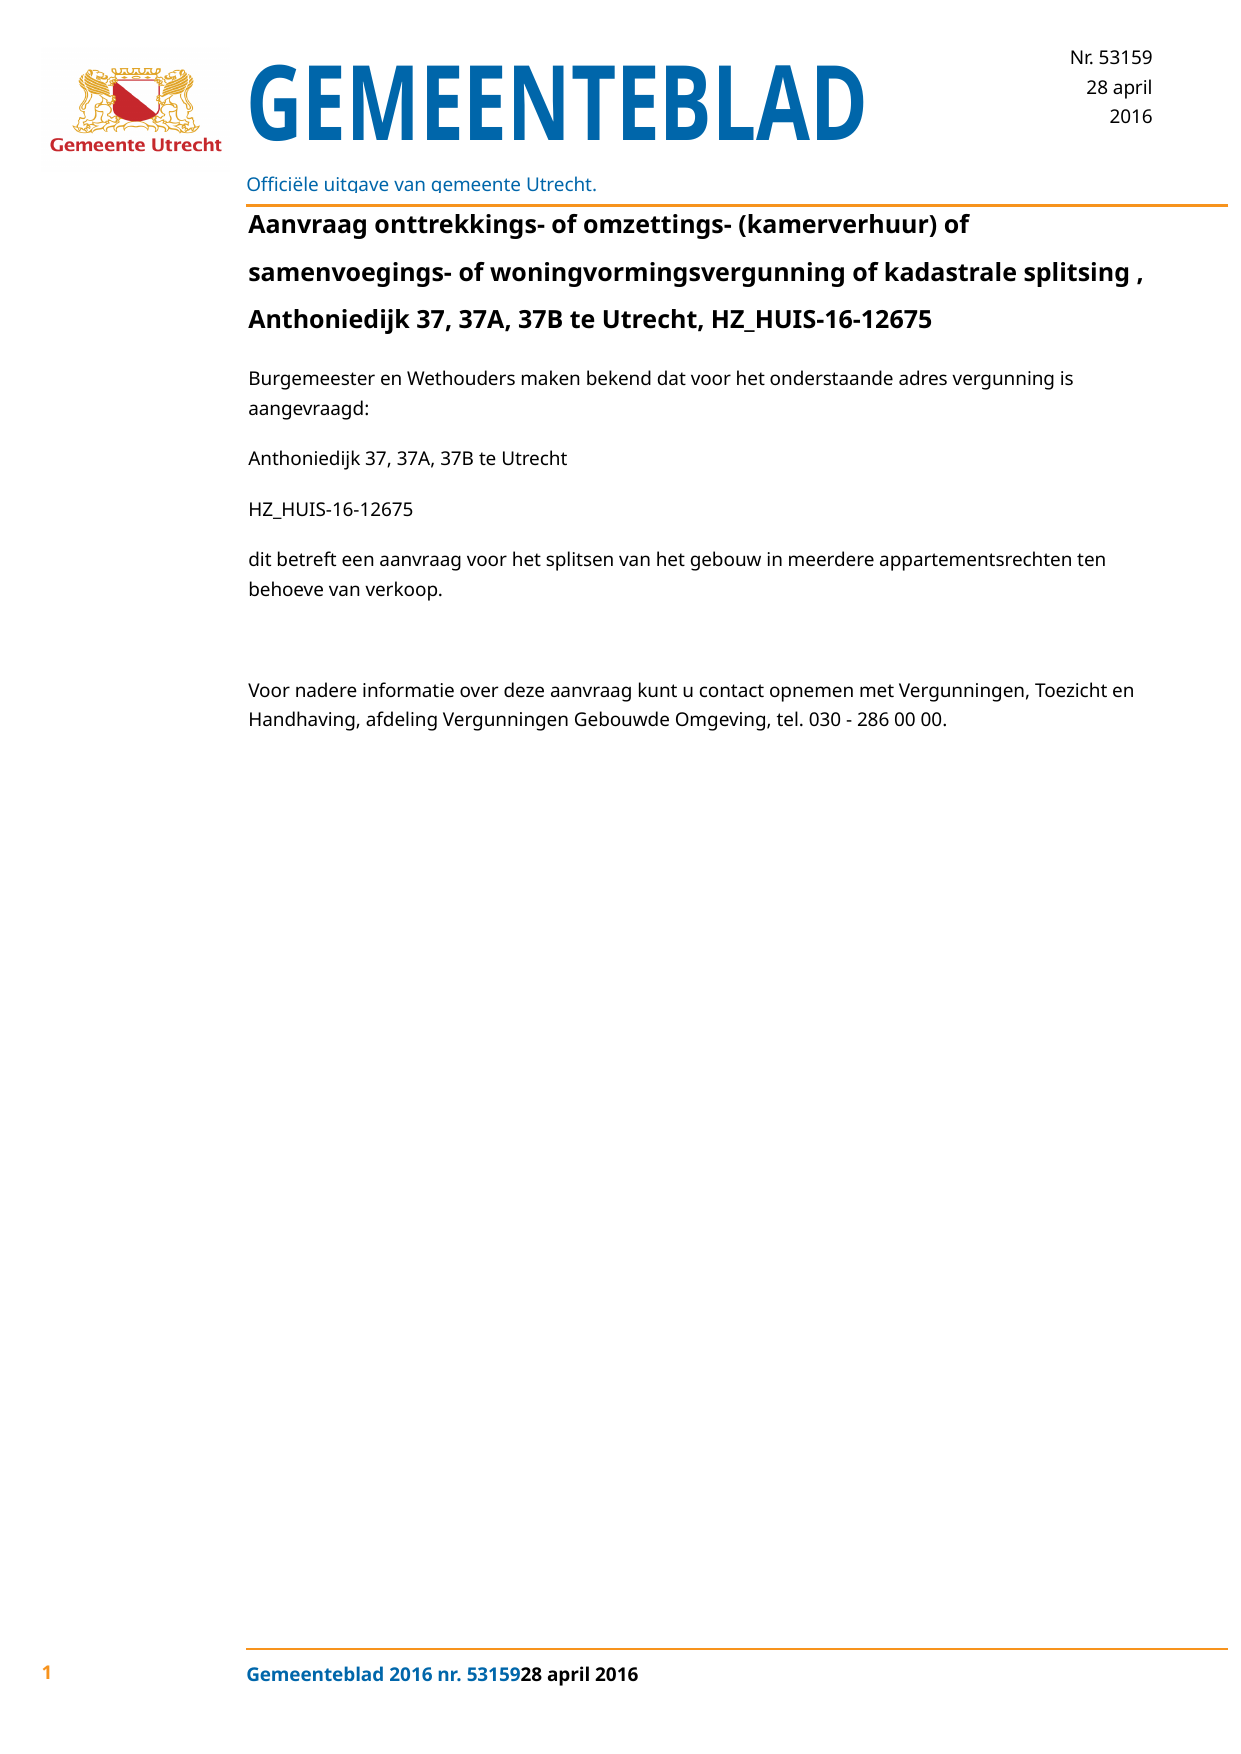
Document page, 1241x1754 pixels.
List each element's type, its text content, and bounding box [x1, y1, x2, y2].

text Voor nadere informatie over deze aanvraag kunt u contact opnemen met Vergunningen, Toezicht en Handhaving, afdeling Vergunningen Gebouwde Omgeving, tel. 030 - 286 00 00. [248, 677, 1152, 732]
text Burgemeester en Wethouders maken bekend dat voor het onderstaande adres vergunning is aangevraagd: [248, 366, 1152, 421]
picture [41, 47, 231, 172]
text dit betreft een aanvraag voor het splitsen van het gebouw in meerdere appartementsrechten ten behoeve van verkoop. [248, 546, 1152, 602]
text Anthoniedijk 37, 37A, 37B te Utrecht [248, 446, 1152, 471]
text HZ_HUIS-16-12675 [248, 496, 1152, 522]
text Aanvraag onttrekkings- of omzettings- (kamerverhuur) of samenvoegings- of woningvormingsvergunning of kadastrale splitsing , Anthoniedijk 37, 37A, 37B te Utrecht, HZ_HUIS-16-12675 [248, 207, 1152, 336]
